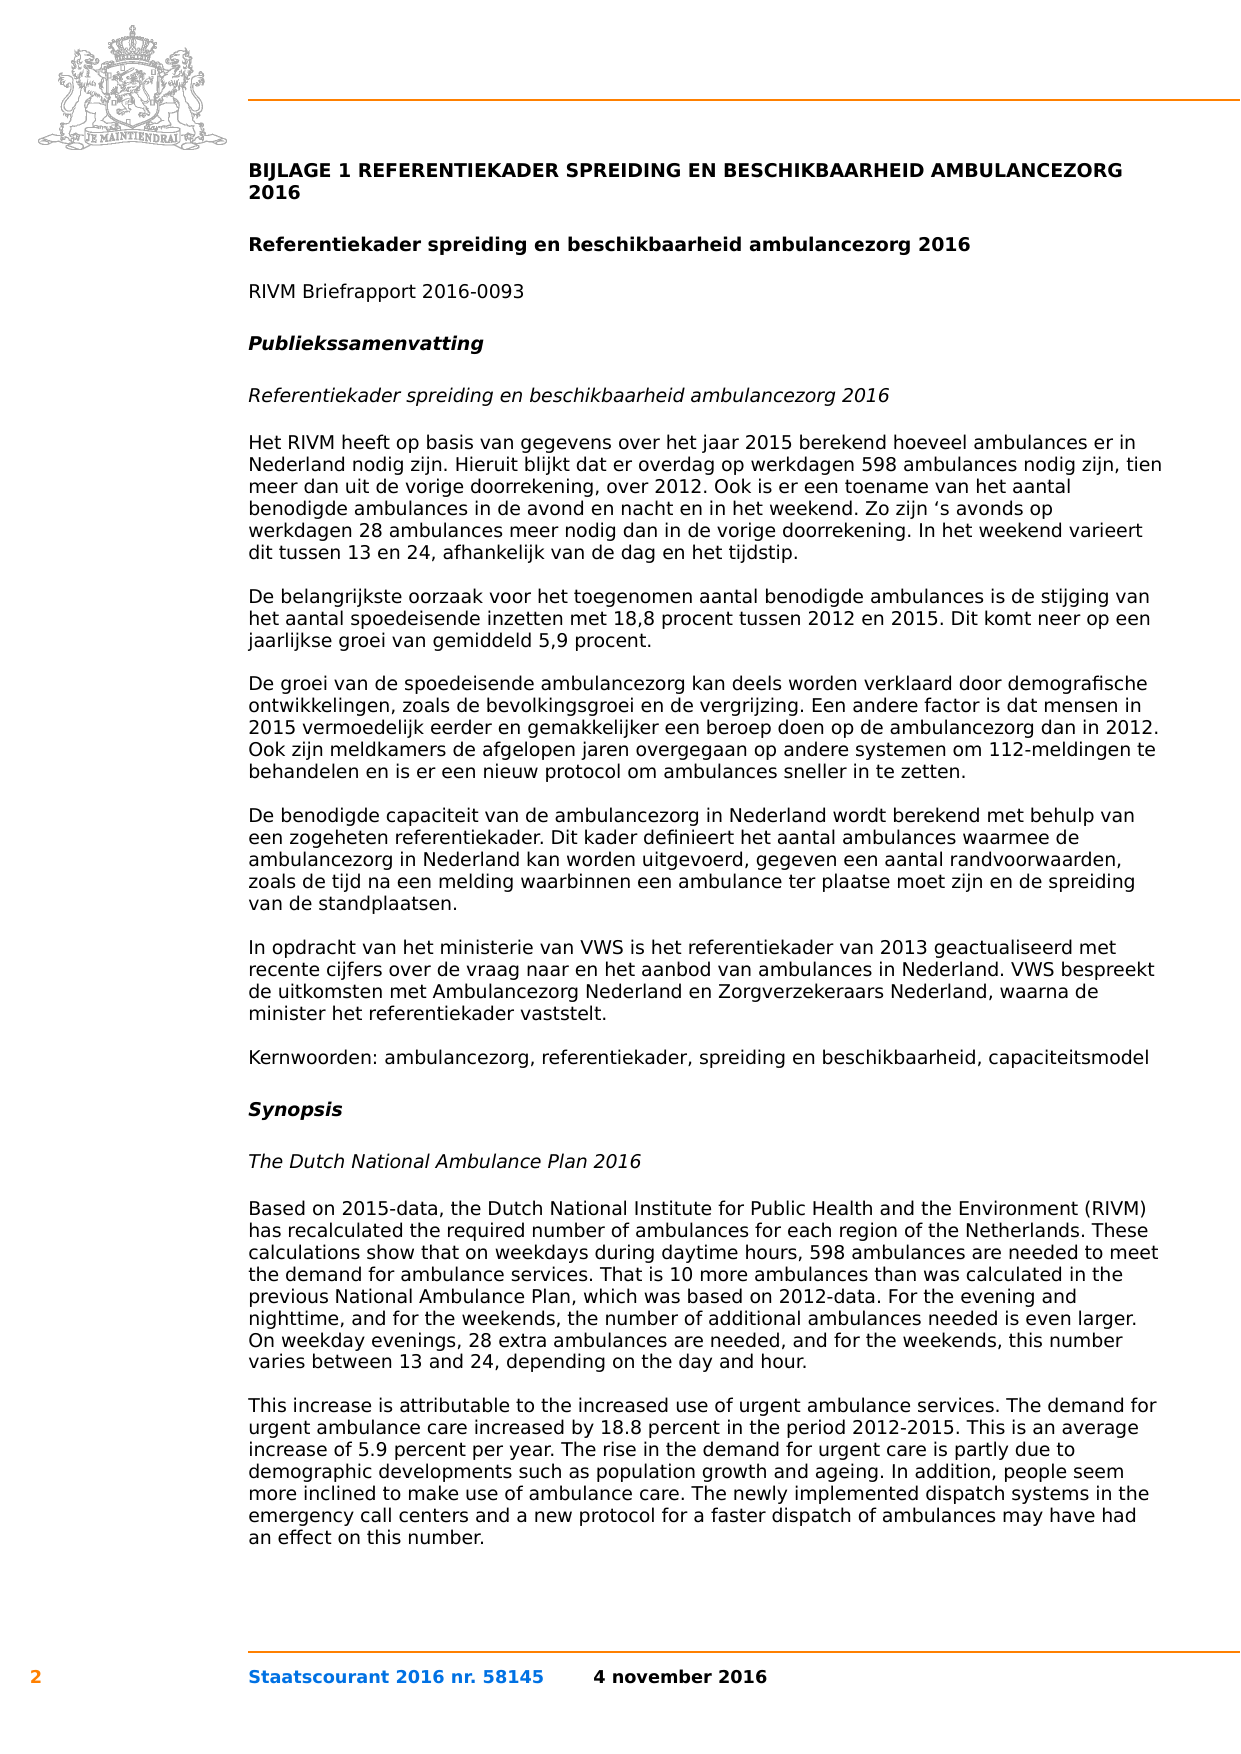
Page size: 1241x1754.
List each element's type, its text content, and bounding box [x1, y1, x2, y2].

subtitle Referentiekader spreiding en beschikbaarheid ambulancezorg 2016 [248, 385, 1163, 407]
text Based on 2015-data, the Dutch National Institute for Public Health and the Environment (RIVM) has recalculated the required number of ambulances for each region of the Netherlands. These calculations show that on weekdays during daytime hours, 598 ambulances are needed to meet the demand for ambulance services. That is 10 more ambulances than was calculated in the previous National Ambulance Plan, which was based on 2012-data. For the evening and nighttime, and for the weekends, the number of additional ambulances needed is even larger. On weekday evenings, 28 extra ambulances are needed, and for the weekends, this number varies between 13 and 24, depending on the day and hour. [248, 1198, 1163, 1373]
subtitle Referentiekader spreiding en beschikbaarheid ambulancezorg 2016 [248, 234, 1163, 256]
text De benodigde capaciteit van de ambulancezorg in Nederland wordt berekend met behulp van een zogeheten referentiekader. Dit kader definieert het aantal ambulances waarmee de ambulancezorg in Nederland kan worden uitgevoerd, gegeven een aantal randvoorwaarden, zoals de tijd na een melding waarbinnen een ambulance ter plaatse moet zijn en de spreiding van de standplaatsen. [248, 805, 1163, 915]
subtitle The Dutch National Ambulance Plan 2016 [248, 1151, 1163, 1173]
text This increase is attributable to the increased use of urgent ambulance services. The demand for urgent ambulance care increased by 18.8 percent in the period 2012-2015. This is an average increase of 5.9 percent per year. The rise in the demand for urgent care is partly due to demographic developments such as population growth and ageing. In addition, people seem more inclined to make use of ambulance care. The newly implemented dispatch systems in the emergency call centers and a new protocol for a faster dispatch of ambulances may have had an effect on this number. [248, 1395, 1163, 1549]
text RIVM Briefrapport 2016-0093 [248, 281, 1163, 303]
picture [38, 25, 227, 150]
text De groei van de spoedeisende ambulancezorg kan deels worden verklaard door demografische ontwikkelingen, zoals de bevolkingsgroei en de vergrijzing. Een andere factor is dat mensen in 2015 vermoedelijk eerder en gemakkelijker een beroep doen op de ambulancezorg dan in 2012. Ook zijn meldkamers de afgelopen jaren overgegaan op andere systemen om 112-meldingen te behandelen en is er een nieuw protocol om ambulances sneller in te zetten. [248, 673, 1163, 783]
subtitle BIJLAGE 1 REFERENTIEKADER SPREIDING EN BESCHIKBAARHEID AMBULANCEZORG 2016 [248, 160, 1163, 204]
text Kernwoorden: ambulancezorg, referentiekader, spreiding en beschikbaarheid, capaciteitsmodel [248, 1047, 1163, 1069]
subtitle Synopsis [248, 1099, 1163, 1121]
text De belangrijkste oorzaak voor het toegenomen aantal benodigde ambulances is de stijging van het aantal spoedeisende inzetten met 18,8 procent tussen 2012 en 2015. Dit komt neer op een jaarlijkse groei van gemiddeld 5,9 procent. [248, 586, 1163, 651]
text Het RIVM heeft op basis van gegevens over het jaar 2015 berekend hoeveel ambulances er in Nederland nodig zijn. Hieruit blijkt dat er overdag op werkdagen 598 ambulances nodig zijn, tien meer dan uit de vorige doorrekening, over 2012. Ook is er een toename van het aantal benodigde ambulances in de avond en nacht en in het weekend. Zo zijn ‘s avonds op werkdagen 28 ambulances meer nodig dan in de vorige doorrekening. In het weekend varieert dit tussen 13 en 24, afhankelijk van de dag en het tijdstip. [248, 432, 1163, 564]
text In opdracht van het ministerie van VWS is het referentiekader van 2013 geactualiseerd met recente cijfers over de vraag naar en het aanbod van ambulances in Nederland. VWS bespreekt de uitkomsten met Ambulancezorg Nederland en Zorgverzekeraars Nederland, waarna de minister het referentiekader vaststelt. [248, 937, 1163, 1025]
subtitle Publiekssamenvatting [248, 333, 1163, 355]
